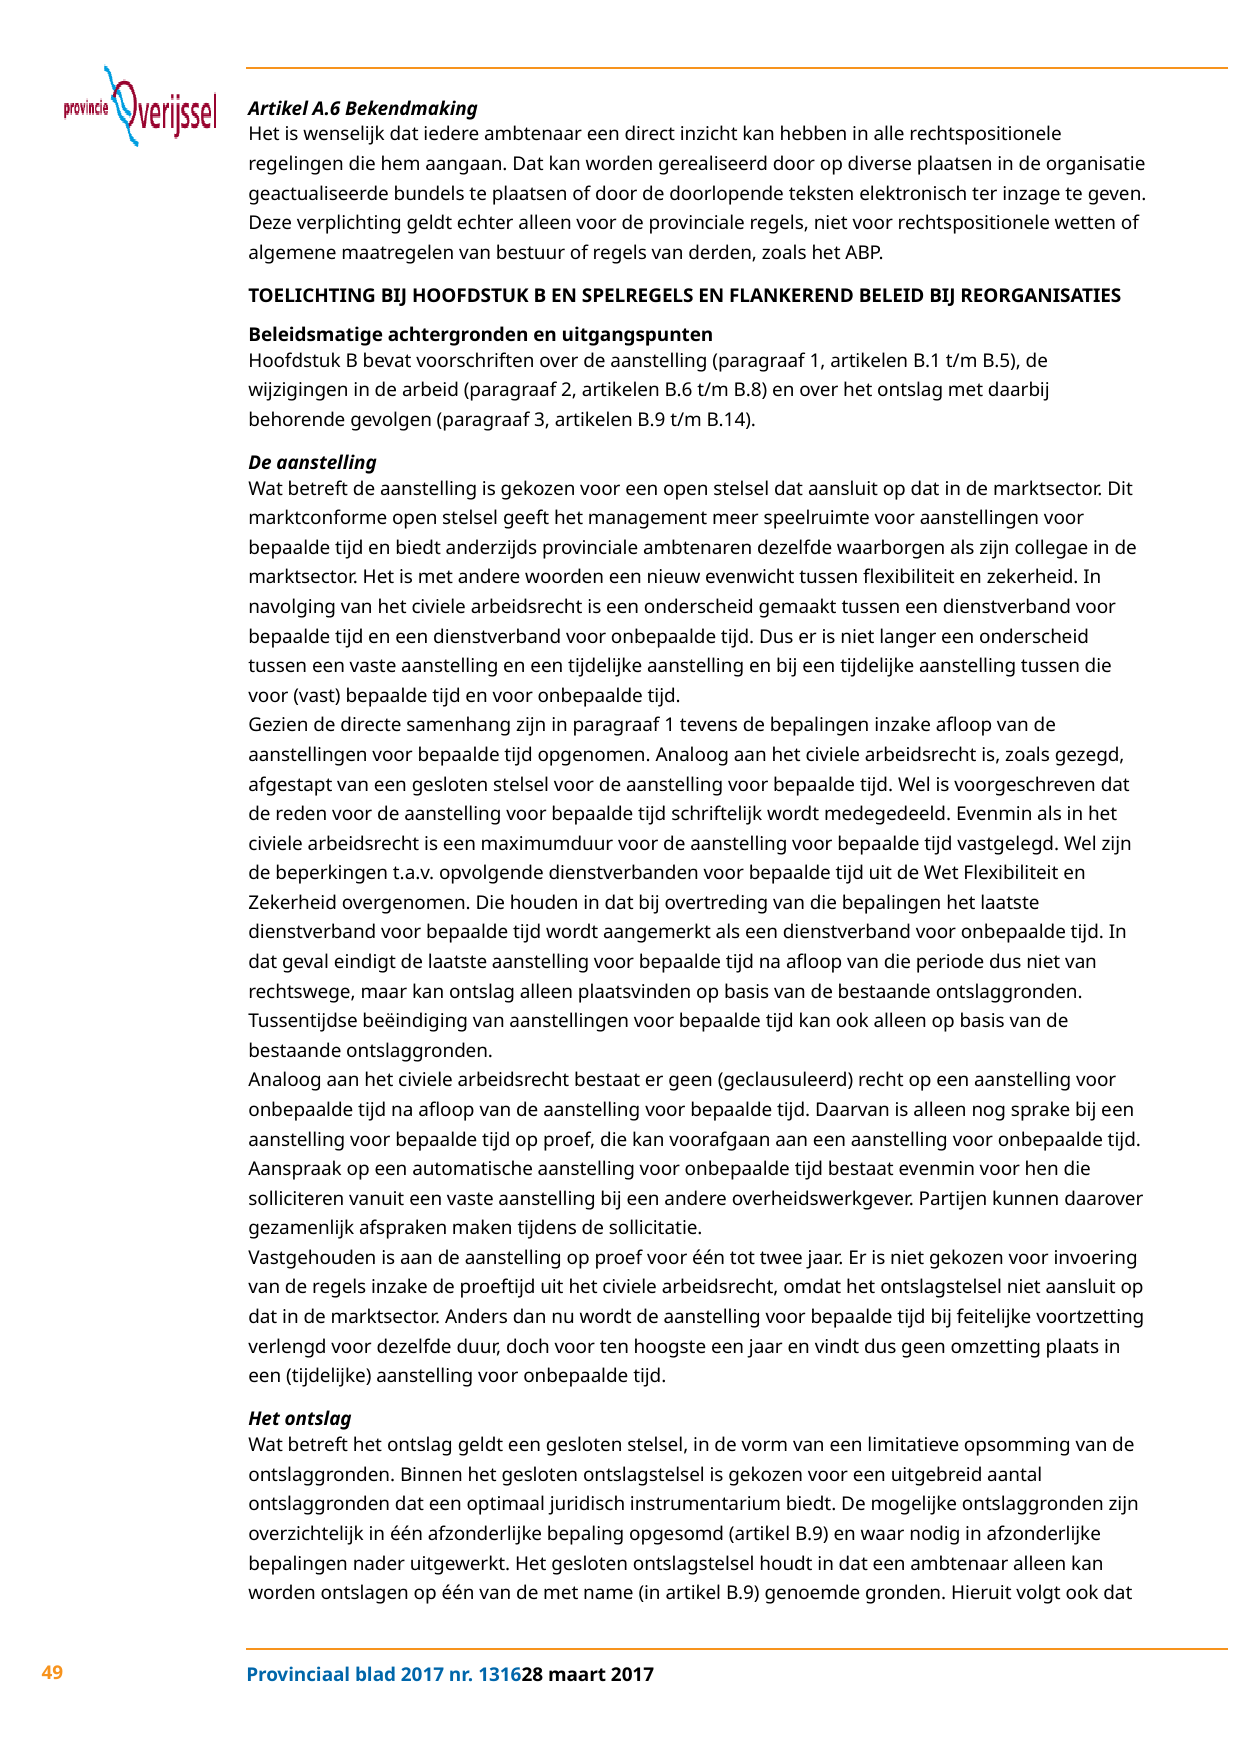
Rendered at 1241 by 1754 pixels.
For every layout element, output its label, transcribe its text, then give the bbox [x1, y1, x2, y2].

text Hoofdstuk B bevat voorschriften over de aanstelling (paragraaf 1, artikelen B.1 t/m B.5), de wijzigingen in de arbeid (paragraaf 2, artikelen B.6 t/m B.8) en over het ontslag met daarbij behorende gevolgen (paragraaf 3, artikelen B.9 t/m B.14). [248, 347, 1152, 432]
text Vastgehouden is aan de aanstelling op proef voor één tot twee jaar. Er is niet gekozen voor invoering van de regels inzake de proeftijd uit het civiele arbeidsrecht, omdat het ontslagstelsel niet aansluit op dat in de marktsector. Anders dan nu wordt de aanstelling voor bepaalde tijd bij feitelijke voortzetting verlengd voor dezelfde duur, doch voor ten hoogste een jaar en vindt dus geen omzetting plaats in een (tijdelijke) aanstelling voor onbepaalde tijd. [248, 1244, 1152, 1388]
text Het is wenselijk dat iedere ambtenaar een direct inzicht kan hebben in alle rechtspositionele regelingen die hem aangaan. Dat kan worden gerealiseerd door op diverse plaatsen in de organisatie geactualiseerde bundels te plaatsen of door de doorlopende teksten elektronisch ter inzage te geven. Deze verplichting geldt echter alleen voor de provinciale regels, niet voor rechtspositionele wetten of algemene maatregelen van bestuur of regels van derden, zoals het ABP. [248, 121, 1152, 264]
text Wat betreft het ontslag geldt een gesloten stelsel, in de vorm van een limitatieve opsomming van de ontslaggronden. Binnen het gesloten ontslagstelsel is gekozen voor een uitgebreid aantal ontslaggronden dat een optimaal juridisch instrumentarium biedt. De mogelijke ontslaggronden zijn overzichtelijk in één afzonderlijke bepaling opgesomd (artikel B.9) en waar nodig in afzonderlijke bepalingen nader uitgewerkt. Het gesloten ontslagstelsel houdt in dat een ambtenaar alleen kan worden ontslagen op één van de met name (in artikel B.9) genoemde gronden. Hieruit volgt ook dat [248, 1431, 1152, 1605]
text Het ontslag [248, 1406, 1152, 1431]
text Gezien de directe samenhang zijn in paragraaf 1 tevens de bepalingen inzake afloop van de aanstellingen voor bepaalde tijd opgenomen. Analoog aan het civiele arbeidsrecht is, zoals gezegd, afgestapt van een gesloten stelsel voor de aanstelling voor bepaalde tijd. Wel is voorgeschreven dat de reden voor de aanstelling voor bepaalde tijd schriftelijk wordt medegedeeld. Evenmin als in het civiele arbeidsrecht is een maximumduur voor de aanstelling voor bepaalde tijd vastgelegd. Wel zijn de beperkingen t.a.v. opvolgende dienstverbanden voor bepaalde tijd uit de Wet Flexibiliteit en Zekerheid overgenomen. Die houden in dat bij overtreding van die bepalingen het laatste dienstverband voor bepaalde tijd wordt aangemerkt als een dienstverband voor onbepaalde tijd. In dat geval eindigt de laatste aanstelling voor bepaalde tijd na afloop van die periode dus niet van rechtswege, maar kan ontslag alleen plaatsvinden op basis van de bestaande ontslaggronden. [248, 712, 1152, 1004]
text Wat betreft de aanstelling is gekozen voor een open stelsel dat aansluit op dat in de marktsector. Dit marktconforme open stelsel geeft het management meer speelruimte voor aanstellingen voor bepaalde tijd en biedt anderzijds provinciale ambtenaren dezelfde waarborgen als zijn collegae in de marktsector. Het is met andere woorden een nieuw evenwicht tussen flexibiliteit en zekerheid. In navolging van het civiele arbeidsrecht is een onderscheid gemaakt tussen een dienstverband voor bepaalde tijd en een dienstverband voor onbepaalde tijd. Dus er is niet langer een onderscheid tussen een vaste aanstelling en een tijdelijke aanstelling en bij een tijdelijke aanstelling tussen die voor (vast) bepaalde tijd en voor onbepaalde tijd. [248, 475, 1152, 708]
text TOELICHTING BIJ HOOFDSTUK B EN SPELREGELS EN FLANKEREND BELEID BIJ REORGANISATIES [248, 282, 1152, 308]
text Tussentijdse beëindiging van aanstellingen voor bepaalde tijd kan ook alleen op basis van de bestaande ontslaggronden. [248, 1007, 1152, 1063]
text Beleidsmatige achtergronden en uitgangspunten [248, 321, 1152, 347]
text Analoog aan het civiele arbeidsrecht bestaat er geen (geclausuleerd) recht op een aanstelling voor onbepaalde tijd na afloop van de aanstelling voor bepaalde tijd. Daarvan is alleen nog sprake bij een aanstelling voor bepaalde tijd op proef, die kan voorafgaan aan een aanstelling voor onbepaalde tijd. Aanspraak op een automatische aanstelling voor onbepaalde tijd bestaat evenmin voor hen die solliciteren vanuit een vaste aanstelling bij een andere overheidswerkgever. Partijen kunnen daarover gezamenlijk afspraken maken tijdens de sollicitatie. [248, 1067, 1152, 1240]
picture [41, 47, 231, 172]
text Artikel A.6 Bekendmaking [248, 95, 1152, 121]
text De aanstelling [248, 449, 1152, 475]
